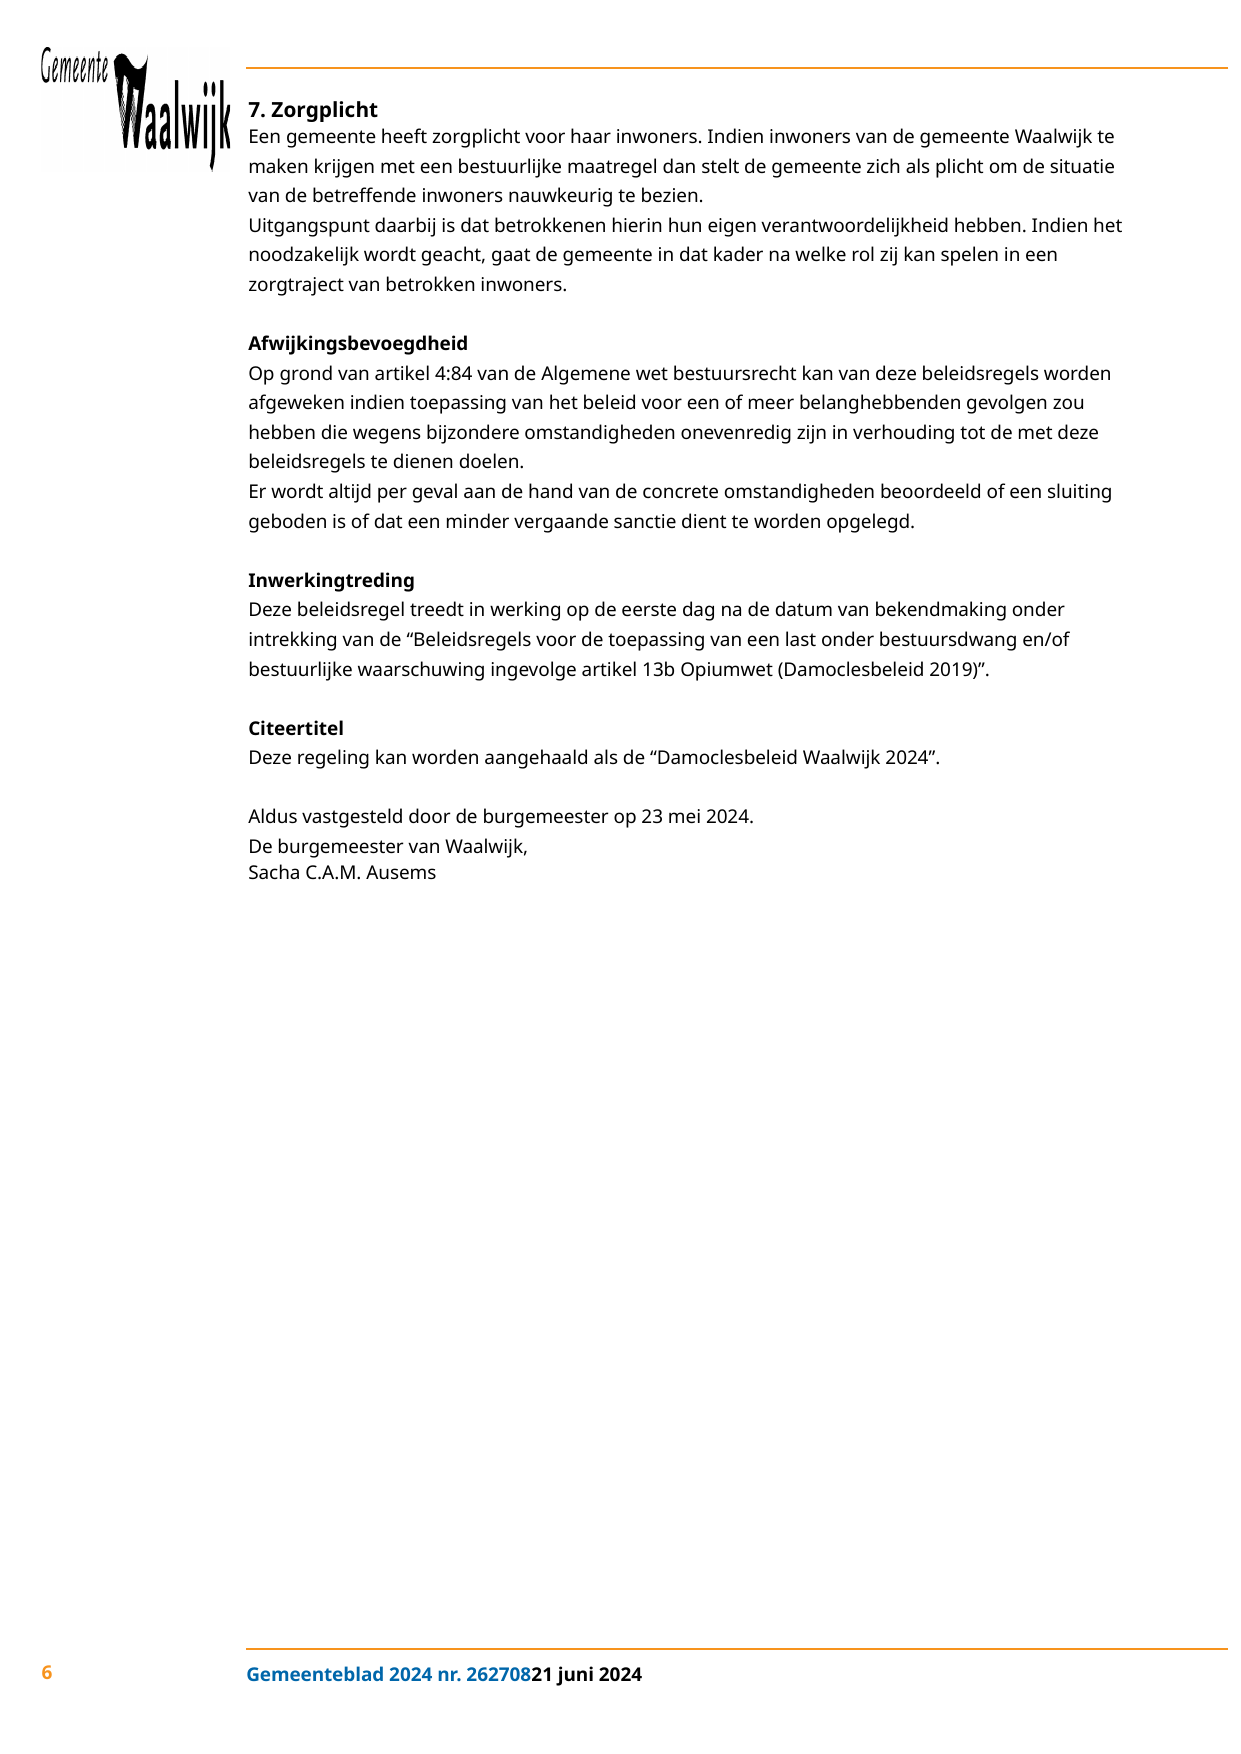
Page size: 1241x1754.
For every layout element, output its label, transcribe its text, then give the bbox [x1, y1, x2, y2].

text De burgemeester van Waalwijk, [248, 833, 1152, 859]
text Aldus vastgesteld door de burgemeester op 23 mei 2024. [248, 804, 1152, 829]
text Inwerkingtreding [248, 567, 1152, 593]
text Deze regeling kan worden aangehaald als de “Damoclesbeleid Waalwijk 2024”. [248, 744, 1152, 770]
text Uitgangspunt daarbij is dat betrokkenen hierin hun eigen verantwoordelijkheid hebben. Indien het noodzakelijk wordt geacht, gaat de gemeente in dat kader na welke rol zij kan spelen in een zorgtraject van betrokken inwoners. [248, 212, 1152, 297]
text Een gemeente heeft zorgplicht voor haar inwoners. Indien inwoners van de gemeente Waalwijk te maken krijgen met een bestuurlijke maatregel dan stelt de gemeente zich als plicht om de situatie van de betreffende inwoners nauwkeurig te bezien. [248, 123, 1152, 208]
text Op grond van artikel 4:84 van de Algemene wet bestuursrecht kan van deze beleidsregels worden afgeweken indien toepassing van het beleid voor een of meer belanghebbenden gevolgen zou hebben die wegens bijzondere omstandigheden onevenredig zijn in verhouding tot de met deze beleidsregels te dienen doelen. [248, 360, 1152, 474]
text Citeertitel [248, 715, 1152, 741]
picture [41, 47, 231, 172]
text 7. Zorgplicht [248, 95, 1152, 123]
text Afwijkingsbevoegdheid [248, 330, 1152, 356]
text Deze beleidsregel treedt in werking op de eerste dag na de datum van bekendmaking onder intrekking van de “Beleidsregels voor de toepassing van een last onder bestuursdwang en/of bestuurlijke waarschuwing ingevolge artikel 13b Opiumwet (Damoclesbeleid 2019)”. [248, 597, 1152, 681]
text Sacha C.A.M. Ausems [248, 859, 1152, 885]
text Er wordt altijd per geval aan de hand van de concrete omstandigheden beoordeeld of een sluiting geboden is of dat een minder vergaande sanctie dient te worden opgelegd. [248, 478, 1152, 533]
